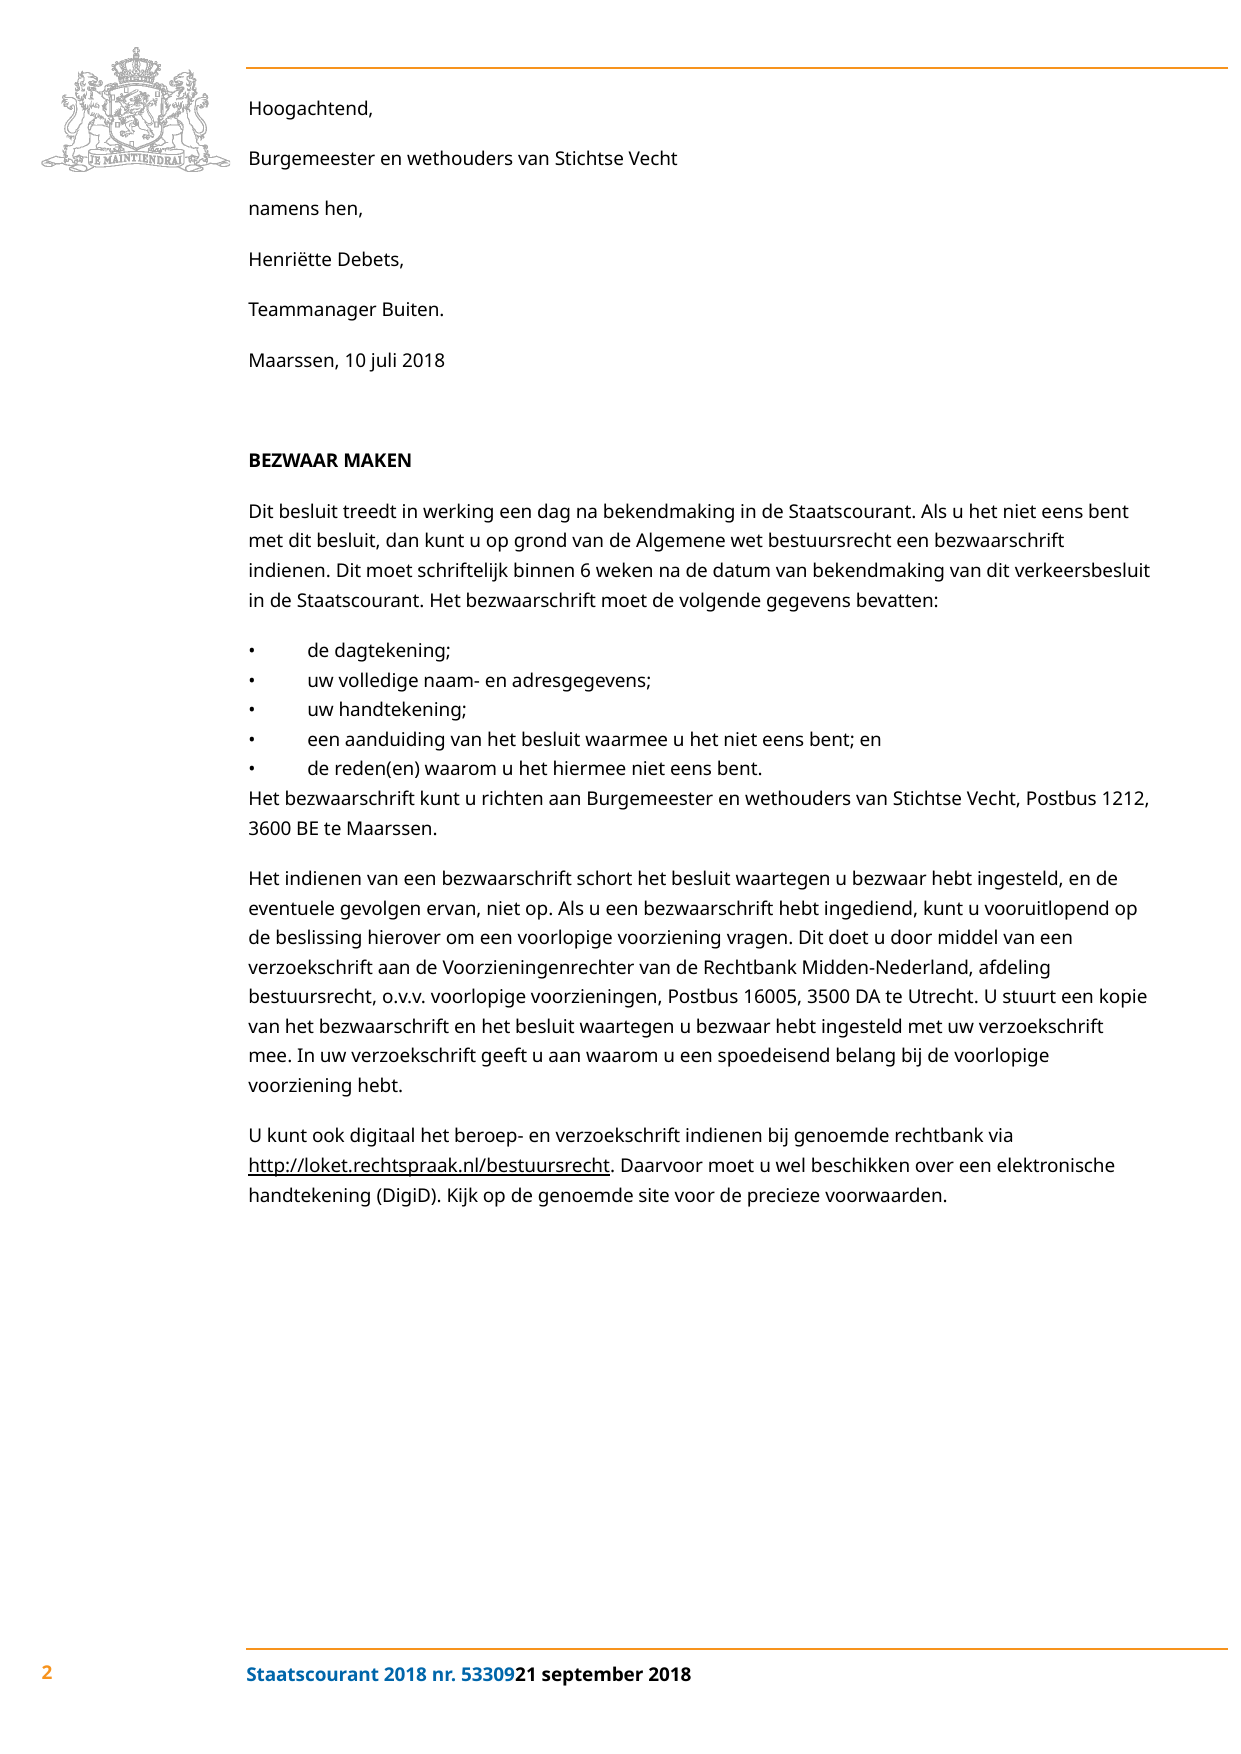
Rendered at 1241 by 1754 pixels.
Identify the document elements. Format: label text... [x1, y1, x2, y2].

text Het indienen van een bezwaarschrift schort het besluit waartegen u bezwaar hebt ingesteld, en de eventuele gevolgen ervan, niet op. Als u een bezwaarschrift hebt ingediend, kunt u vooruitlopend op de beslissing hierover om een voorlopige voorziening vragen. Dit doet u door middel van een verzoekschrift aan de Voorzieningenrechter van de Rechtbank Midden-Nederland, afdeling bestuursrecht, o.v.v. voorlopige voorzieningen, Postbus 16005, 3500 DA te Utrecht. U stuurt een kopie van het bezwaarschrift en het besluit waartegen u bezwaar hebt ingesteld met uw verzoekschrift mee. In uw verzoekschrift geeft u aan waarom u een spoedeisend belang bij de voorlopige voorziening hebt. [248, 865, 1152, 1098]
text Henriëtte Debets, [248, 246, 1152, 272]
text Burgemeester en wethouders van Stichtse Vecht [248, 145, 1152, 171]
picture [41, 47, 231, 172]
list uw volledige naam- en adresgegevens; [248, 667, 1152, 693]
list een aanduiding van het besluit waarmee u het niet eens bent; en [248, 726, 1152, 752]
text namens hen, [248, 196, 1152, 221]
text BEZWAAR MAKEN [248, 448, 1152, 473]
text U kunt ook digitaal het beroep- en verzoekschrift indienen bij genoemde rechtbank via http://loket.rechtspraak.nl/bestuursrecht. Daarvoor moet u wel beschikken over een elektronische handtekening (DigiD). Kijk op de genoemde site voor de precieze voorwaarden. [248, 1123, 1152, 1208]
list uw handtekening; [248, 696, 1152, 722]
text Maarssen, 10 juli 2018 [248, 347, 1152, 373]
list de reden(en) waarom u het hiermee niet eens bent. [248, 756, 1152, 781]
text Teammanager Buiten. [248, 296, 1152, 322]
text Dit besluit treedt in werking een dag na bekendmaking in de Staatscourant. Als u het niet eens bent met dit besluit, dan kunt u op grond van de Algemene wet bestuursrecht een bezwaarschrift indienen. Dit moet schriftelijk binnen 6 weken na de datum van bekendmaking van dit verkeersbesluit in de Staatscourant. Het bezwaarschrift moet de volgende gegevens bevatten: [248, 498, 1152, 613]
list de dagtekening; [248, 637, 1152, 663]
text Hoogachtend, [248, 95, 1152, 121]
text Het bezwaarschrift kunt u richten aan Burgemeester en wethouders van Stichtse Vecht, Postbus 1212, 3600 BE te Maarssen. [248, 785, 1152, 841]
